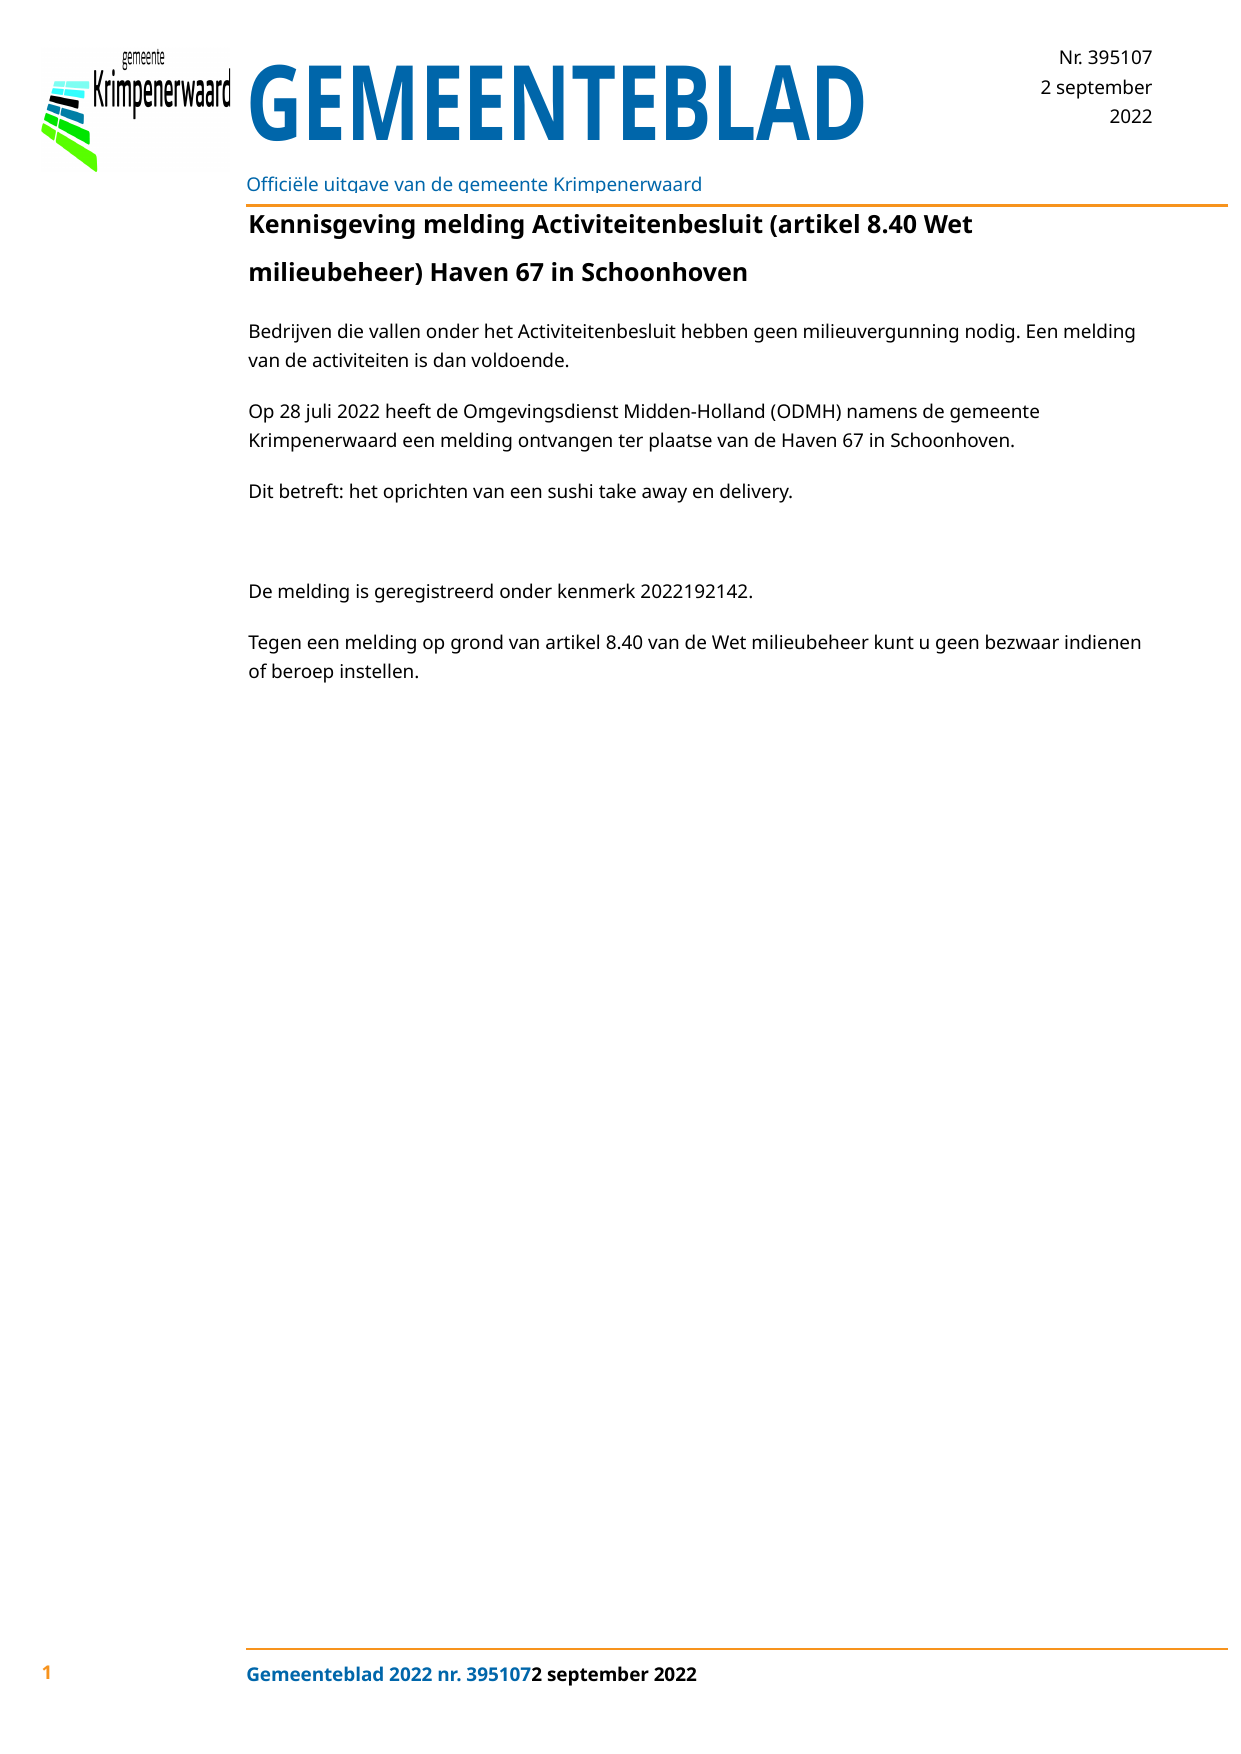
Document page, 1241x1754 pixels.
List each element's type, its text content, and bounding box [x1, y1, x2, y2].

picture [41, 47, 231, 172]
text Kennisgeving melding Activiteitenbesluit (artikel 8.40 Wet milieubeheer) Haven 67 in Schoonhoven [248, 207, 1152, 288]
text Dit betreft: het oprichten van een sushi take away en delivery. [248, 478, 1152, 504]
text Tegen een melding op grond van artikel 8.40 van de Wet milieubeheer kunt u geen bezwaar indienen of beroep instellen. [248, 629, 1152, 684]
text De melding is geregistreerd onder kenmerk 2022192142. [248, 579, 1152, 604]
text Op 28 juli 2022 heeft de Omgevingsdienst Midden-Holland (ODMH) namens de gemeente Krimpenerwaard een melding ontvangen ter plaatse van de Haven 67 in Schoonhoven. [248, 398, 1152, 453]
text Bedrijven die vallen onder het Activiteitenbesluit hebben geen milieuvergunning nodig. Een melding van de activiteiten is dan voldoende. [248, 318, 1152, 373]
